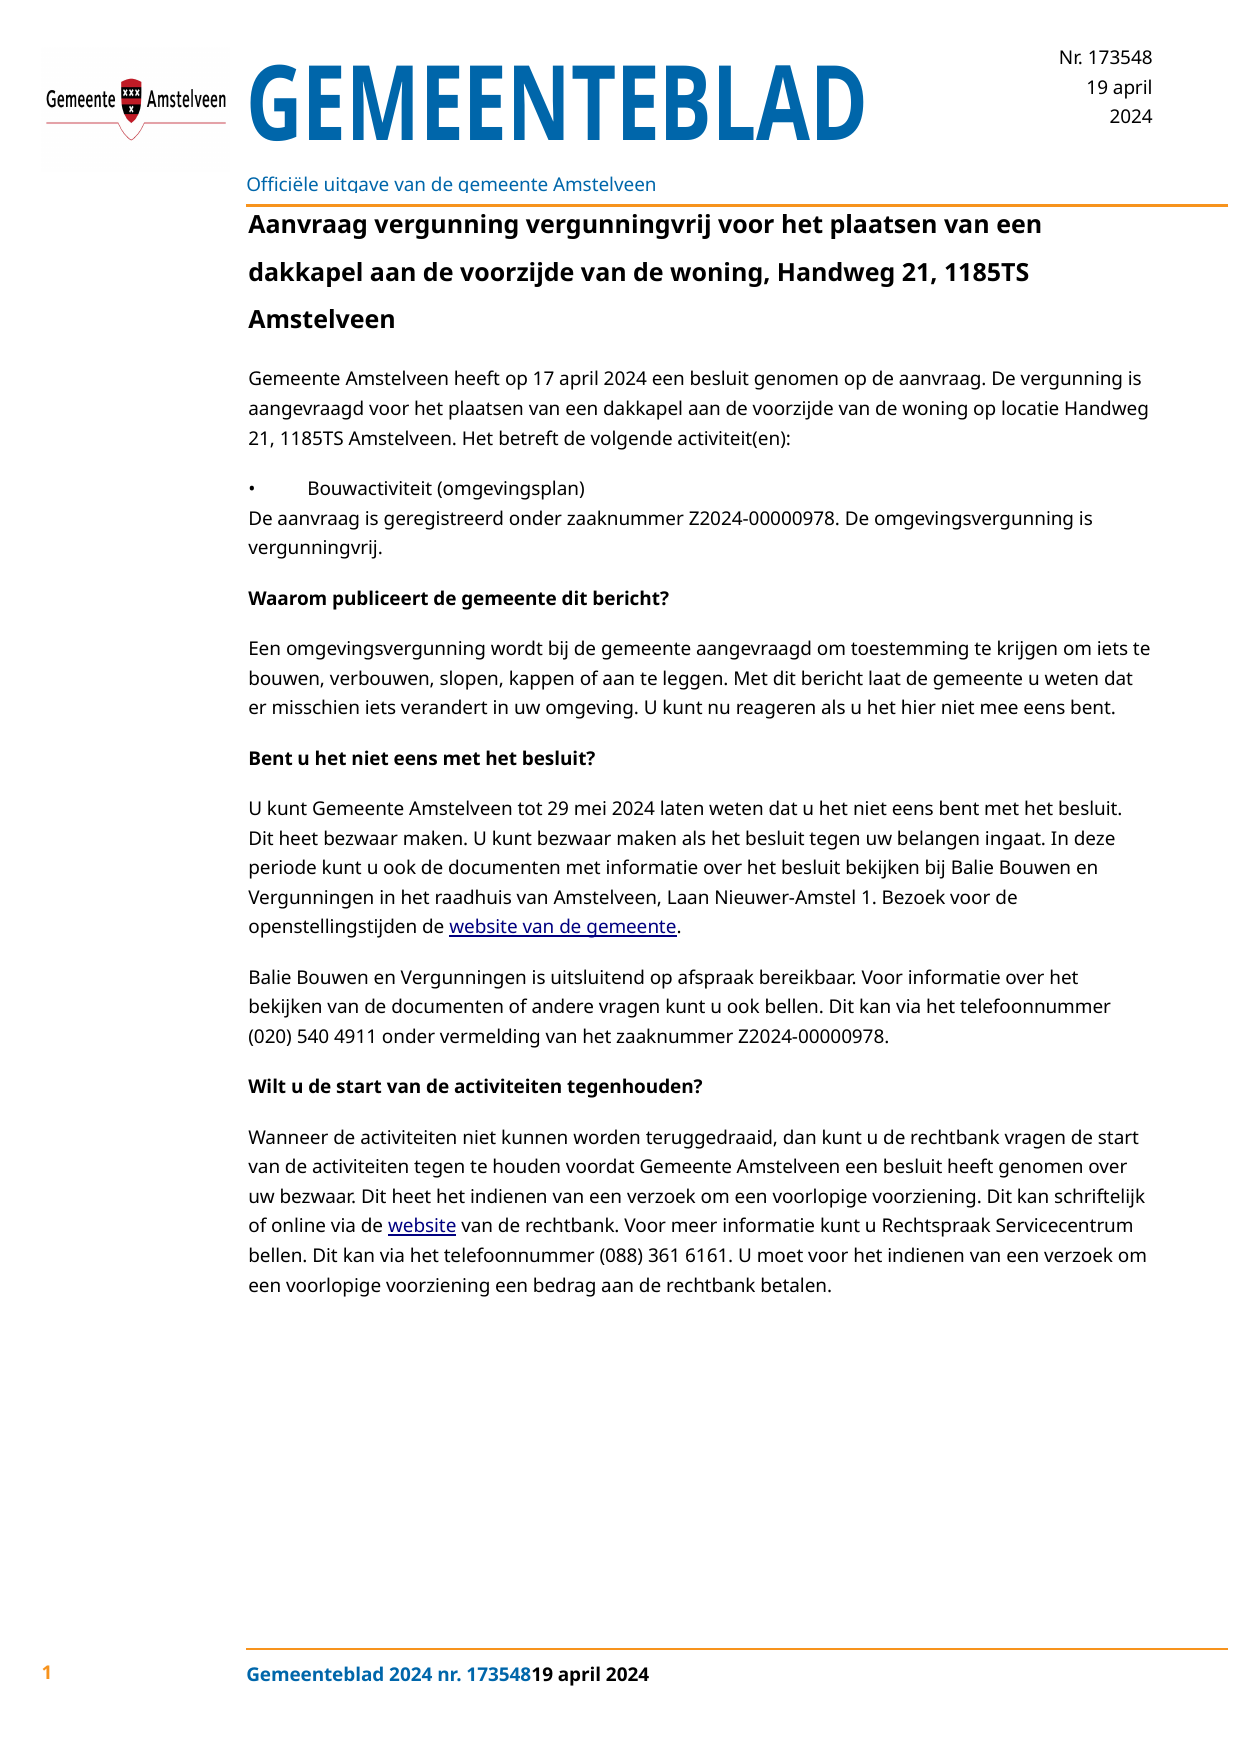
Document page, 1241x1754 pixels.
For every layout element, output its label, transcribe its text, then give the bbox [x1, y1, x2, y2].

text Balie Bouwen en Vergunningen is uitsluitend op afspraak bereikbaar. Voor informatie over het bekijken van de documenten of andere vragen kunt u ook bellen. Dit kan via het telefoonnummer (020) 540 4911 onder vermelding van het zaaknummer Z2024-00000978. [248, 964, 1152, 1049]
text Bent u het niet eens met het besluit? [248, 745, 1152, 770]
text Wilt u de start van de activiteiten tegenhouden? [248, 1073, 1152, 1099]
text De aanvraag is geregistreerd onder zaaknummer Z2024-00000978. De omgevingsvergunning is vergunningvrij. [248, 505, 1152, 560]
picture [41, 47, 231, 172]
text Gemeente Amstelveen heeft op 17 april 2024 een besluit genomen op de aanvraag. De vergunning is aangevraagd voor het plaatsen van een dakkapel aan de voorzijde van de woning op locatie Handweg 21, 1185TS Amstelveen. Het betreft de volgende activiteit(en): [248, 366, 1152, 450]
text Aanvraag vergunning vergunningvrij voor het plaatsen van een dakkapel aan de voorzijde van de woning, Handweg 21, 1185TS Amstelveen [248, 207, 1152, 336]
text U kunt Gemeente Amstelveen tot 29 mei 2024 laten weten dat u het niet eens bent met het besluit. Dit heet bezwaar maken. U kunt bezwaar maken als het besluit tegen uw belangen ingaat. In deze periode kunt u ook de documenten met informatie over het besluit bekijken bij Balie Bouwen en Vergunningen in het raadhuis van Amstelveen, Laan Nieuwer-Amstel 1. Bezoek voor de openstellingstijden de website van de gemeente. [248, 795, 1152, 939]
text Waarom publiceert de gemeente dit bericht? [248, 585, 1152, 610]
list Bouwactiviteit (omgevingsplan) [248, 475, 1152, 501]
text Wanneer de activiteiten niet kunnen worden teruggedraaid, dan kunt u de rechtbank vragen de start van de activiteiten tegen te houden voordat Gemeente Amstelveen een besluit heeft genomen over uw bezwaar. Dit heet het indienen van een verzoek om een voorlopige voorziening. Dit kan schriftelijk of online via de website van de rechtbank. Voor meer informatie kunt u Rechtspraak Servicecentrum bellen. Dit kan via het telefoonnummer (088) 361 6161. U moet voor het indienen van een verzoek om een voorlopige voorziening een bedrag aan de rechtbank betalen. [248, 1124, 1152, 1297]
text Een omgevingsvergunning wordt bij de gemeente aangevraagd om toestemming te krijgen om iets te bouwen, verbouwen, slopen, kappen of aan te leggen. Met dit bericht laat de gemeente u weten dat er misschien iets verandert in uw omgeving. U kunt nu reageren als u het hier niet mee eens bent. [248, 635, 1152, 720]
